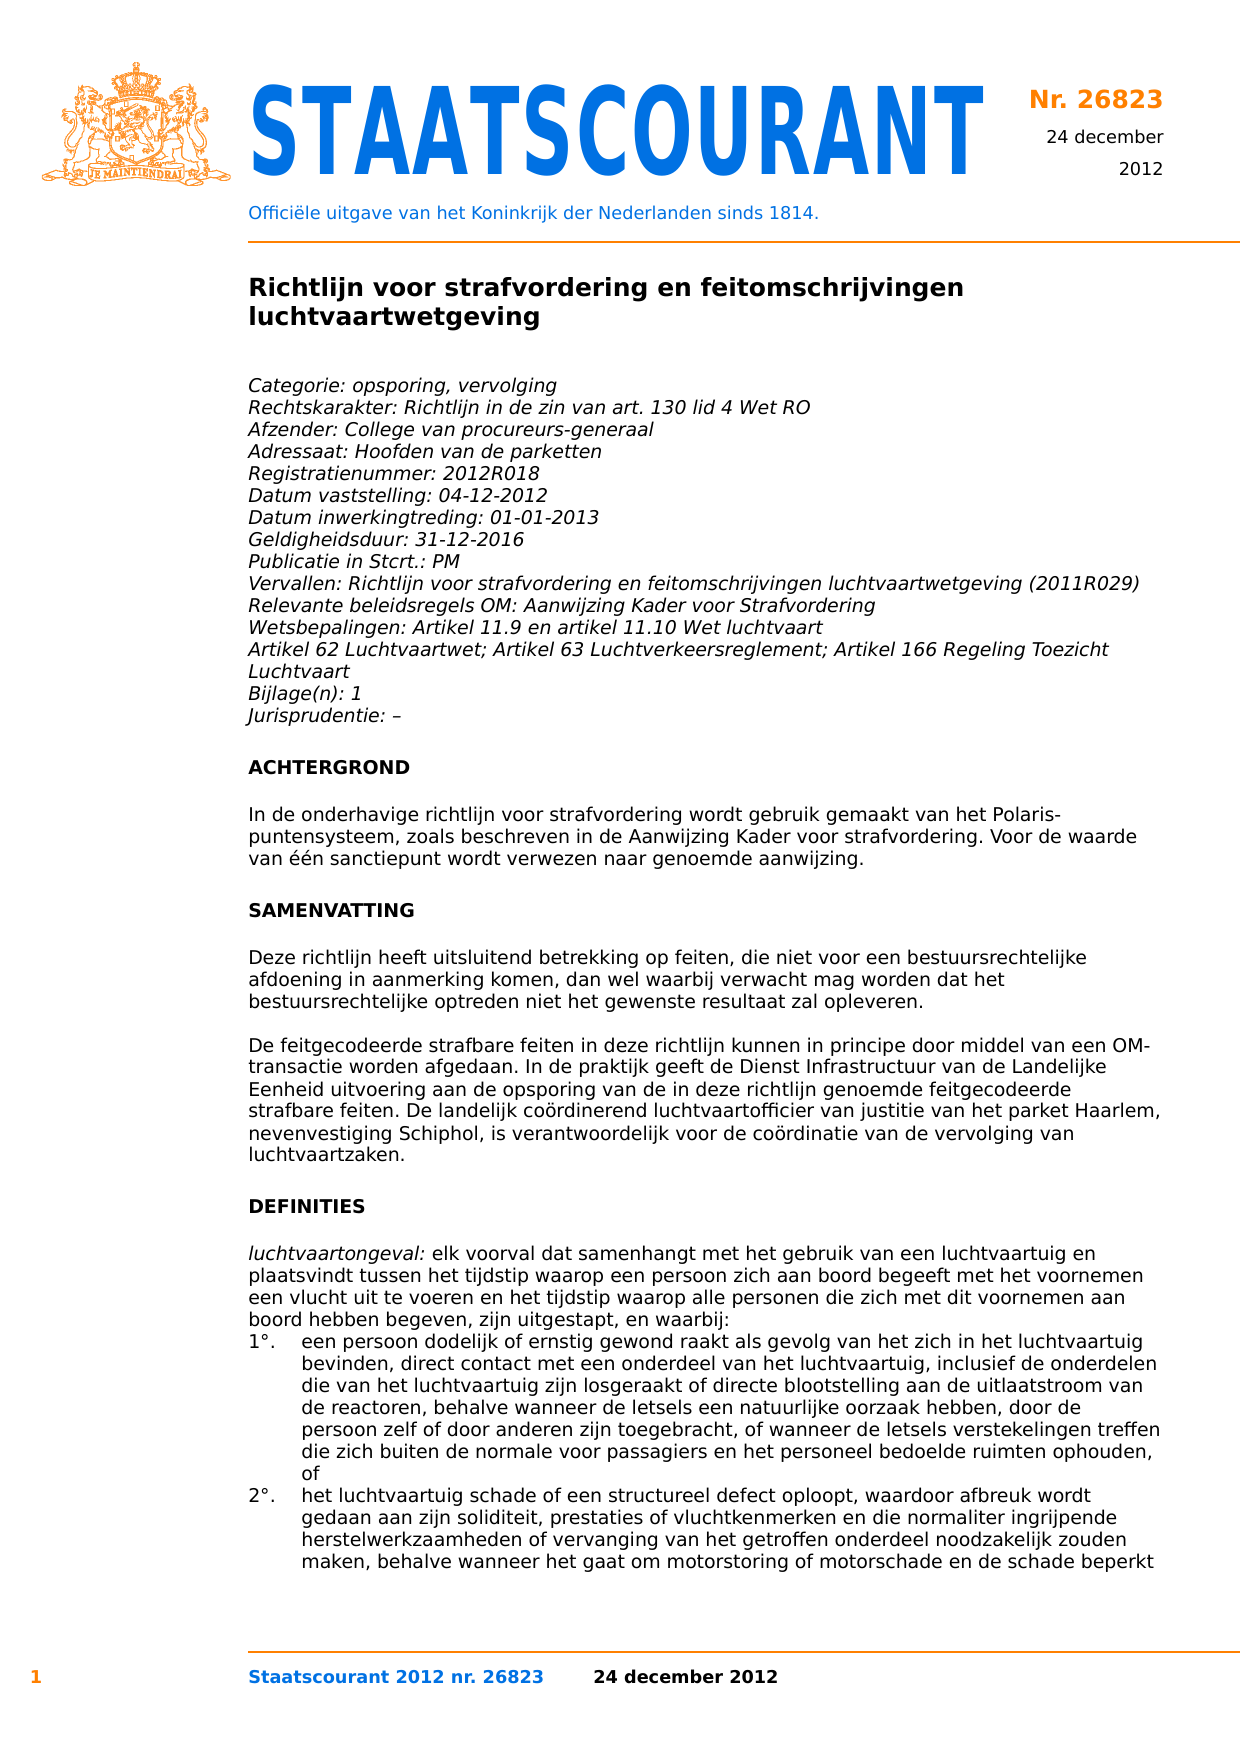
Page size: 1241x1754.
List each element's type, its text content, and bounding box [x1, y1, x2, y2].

text De feitgecodeerde strafbare feiten in deze richtlijn kunnen in principe door middel van een OM-transactie worden afgedaan. In de praktijk geeft de Dienst Infrastructuur van de Landelijke Eenheid uitvoering aan de opsporing van de in deze richtlijn genoemde feitgecodeerde strafbare feiten. De landelijk coördinerend luchtvaartofficier van justitie van het parket Haarlem, nevenvestiging Schiphol, is verantwoordelijk voor de coördinatie van de vervolging van luchtvaartzaken. [248, 1034, 1163, 1166]
text Vervallen: Richtlijn voor strafvordering en feitomschrijvingen luchtvaartwetgeving (2011R029) [248, 573, 1163, 595]
text Categorie: opsporing, vervolging [248, 375, 1163, 397]
subtitle Richtlijn voor strafvordering en feitomschrijvingen luchtvaartwetgeving [248, 273, 1163, 331]
text Bijlage(n): 1 [248, 683, 1163, 705]
subtitle ACHTERGROND [248, 757, 1163, 779]
picture [41, 62, 231, 186]
text Adressaat: Hoofden van de parketten [248, 441, 1163, 463]
text Jurisprudentie: – [248, 705, 1163, 727]
table_header Nr. 26823 [998, 62, 1240, 121]
table_header STAATSCOURANT [248, 62, 998, 203]
text 2°. het luchtvaartuig schade of een structureel defect oploopt, waardoor afbreuk wordt gedaan aan zijn soliditeit, prestaties of vluchtkenmerken en die normaliter ingrijpende herstelwerkzaamheden of vervanging van het getroffen onderdeel noodzakelijk zouden maken, behalve wanneer het gaat om motorstoring of motorschade en de schade beperkt [248, 1485, 1163, 1573]
text Rechtskarakter: Richtlijn in de zin van art. 130 lid 4 Wet RO [248, 397, 1163, 419]
subtitle DEFINITIES [248, 1196, 1163, 1218]
table_header [25, 62, 248, 241]
text Registratienummer: 2012R018 [248, 463, 1163, 485]
table_cell Officiële uitgave van het Koninkrijk der Nederlanden sinds 1814. [248, 203, 1240, 241]
text Afzender: College van procureurs-generaal [248, 419, 1163, 441]
text 1°. een persoon dodelijk of ernstig gewond raakt als gevolg van het zich in het luchtvaartuig bevinden, direct contact met een onderdeel van het luchtvaartuig, inclusief de onderdelen die van het luchtvaartuig zijn losgeraakt of directe blootstelling aan de uitlaatstroom van de reactoren, behalve wanneer de letsels een natuurlijke oorzaak hebben, door de persoon zelf of door anderen zijn toegebracht, of wanneer de letsels verstekelingen treffen die zich buiten de normale voor passagiers en het personeel bedoelde ruimten ophouden, of [248, 1331, 1163, 1485]
text Wetsbepalingen: Artikel 11.9 en artikel 11.10 Wet luchtvaart [248, 617, 1163, 639]
text In de onderhavige richtlijn voor strafvordering wordt gebruik gemaakt van het Polaris-puntensysteem, zoals beschreven in de Aanwijzing Kader voor strafvordering. Voor de waarde van één sanctiepunt wordt verwezen naar genoemde aanwijzing. [248, 804, 1163, 870]
table_cell 24 december [998, 121, 1240, 153]
text Publicatie in Stcrt.: PM [248, 551, 1163, 573]
text Deze richtlijn heeft uitsluitend betrekking op feiten, die niet voor een bestuursrechtelijke afdoening in aanmerking komen, dan wel waarbij verwacht mag worden dat het bestuursrechtelijke optreden niet het gewenste resultaat zal opleveren. [248, 947, 1163, 1013]
text Datum inwerkingtreding: 01-01-2013 [248, 507, 1163, 529]
text Geldigheidsduur: 31-12-2016 [248, 529, 1163, 551]
subtitle SAMENVATTING [248, 900, 1163, 922]
text Datum vaststelling: 04-12-2012 [248, 485, 1163, 507]
text luchtvaartongeval: elk voorval dat samenhangt met het gebruik van een luchtvaartuig en plaatsvindt tussen het tijdstip waarop een persoon zich aan boord begeeft met het voornemen een vlucht uit te voeren en het tijdstip waarop alle personen die zich met dit voornemen aan boord hebben begeven, zijn uitgestapt, en waarbij: [248, 1243, 1163, 1331]
text Artikel 62 Luchtvaartwet; Artikel 63 Luchtverkeersreglement; Artikel 166 Regeling Toezicht Luchtvaart [248, 639, 1163, 683]
table_cell 2012 [998, 153, 1240, 203]
text Relevante beleidsregels OM: Aanwijzing Kader voor Strafvordering [248, 595, 1163, 617]
